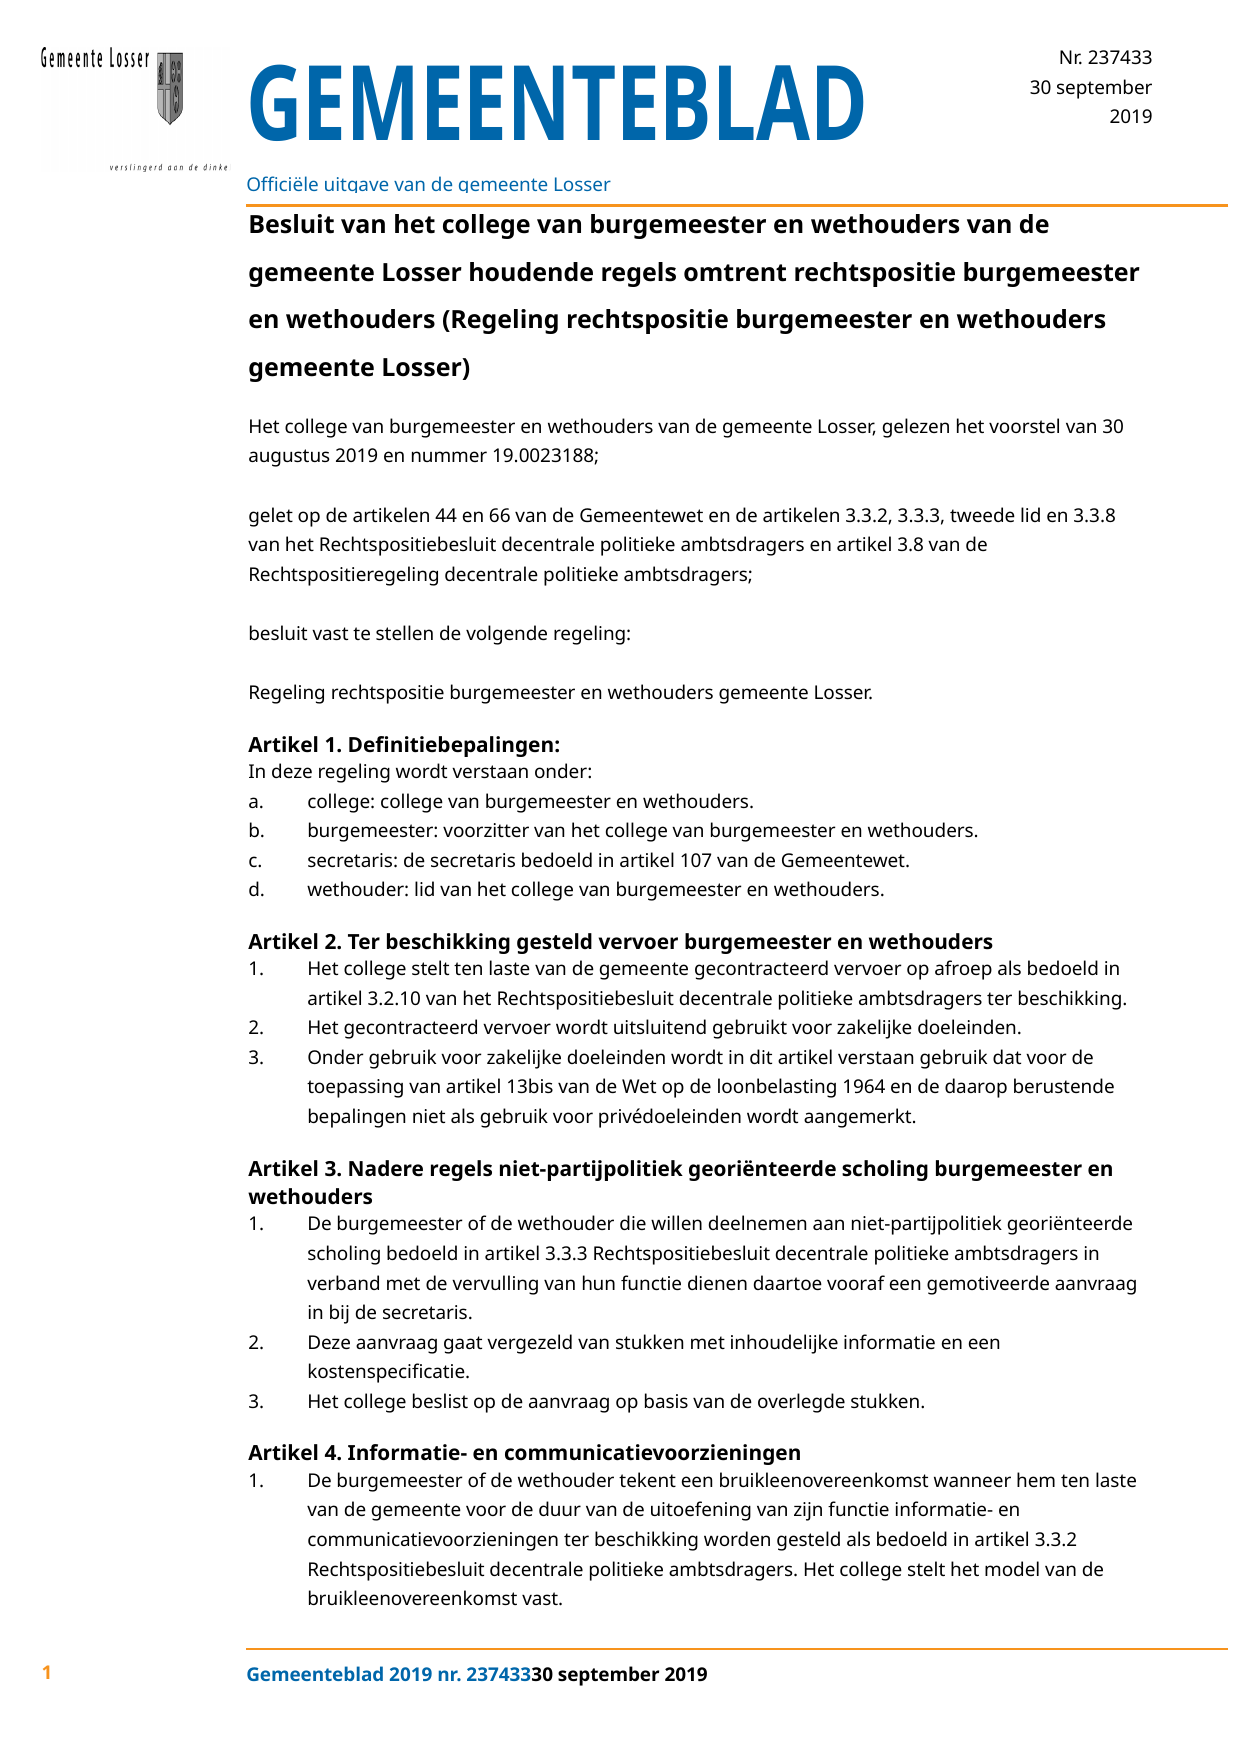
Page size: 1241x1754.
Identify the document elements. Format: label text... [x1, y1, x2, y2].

text Artikel 3. Nadere regels niet-partijpolitiek georiënteerde scholing burgemeester en wethouders [248, 1154, 1152, 1211]
list De burgemeester of de wethouder die willen deelnemen aan niet-partijpolitiek georiënteerde scholing bedoeld in artikel 3.3.3 Rechtspositiebesluit decentrale politieke ambtsdragers in verband met de vervulling van hun functie dienen daartoe vooraf een gemotiveerde aanvraag in bij de secretaris. [248, 1211, 1152, 1325]
text besluit vast te stellen de volgende regeling: [248, 620, 1152, 646]
list wethouder: lid van het college van burgemeester en wethouders. [248, 877, 1152, 902]
text Artikel 4. Informatie- en communicatievoorzieningen [248, 1438, 1152, 1467]
text Artikel 2. Ter beschikking gesteld vervoer burgemeester en wethouders [248, 927, 1152, 955]
text Regeling rechtspositie burgemeester en wethouders gemeente Losser. [248, 679, 1152, 705]
text Het college van burgemeester en wethouders van de gemeente Losser, gelezen het voorstel van 30 augustus 2019 en nummer 19.0023188; [248, 413, 1152, 468]
list De burgemeester of de wethouder tekent een bruikleenovereenkomst wanneer hem ten laste van de gemeente voor de duur van de uitoefening van zijn functie informatie- en communicatievoorzieningen ter beschikking worden gesteld als bedoeld in artikel 3.3.2 Rechtspositiebesluit decentrale politieke ambtsdragers. Het college stelt het model van de bruikleenovereenkomst vast. [248, 1467, 1152, 1611]
picture [41, 47, 231, 172]
list Het college beslist op de aanvraag op basis van de overlegde stukken. [248, 1388, 1152, 1414]
text gelet op de artikelen 44 en 66 van de Gemeentewet en de artikelen 3.3.2, 3.3.3, tweede lid en 3.3.8 van het Rechtspositiebesluit decentrale politieke ambtsdragers en artikel 3.8 van de Rechtspositieregeling decentrale politieke ambtsdragers; [248, 502, 1152, 587]
list Het gecontracteerd vervoer wordt uitsluitend gebruikt voor zakelijke doeleinden. [248, 1014, 1152, 1040]
list secretaris: de secretaris bedoeld in artikel 107 van de Gemeentewet. [248, 847, 1152, 873]
list Deze aanvraag gaat vergezeld van stukken met inhoudelijke informatie en een kostenspecificatie. [248, 1329, 1152, 1384]
text In deze regeling wordt verstaan onder: [248, 758, 1152, 784]
list Onder gebruik voor zakelijke doeleinden wordt in dit artikel verstaan gebruik dat voor de toepassing van artikel 13bis van de Wet op de loonbelasting 1964 en de daarop berustende bepalingen niet als gebruik voor privédoeleinden wordt aangemerkt. [248, 1044, 1152, 1129]
list burgemeester: voorzitter van het college van burgemeester en wethouders. [248, 817, 1152, 843]
list Het college stelt ten laste van de gemeente gecontracteerd vervoer op afroep als bedoeld in artikel 3.2.10 van het Rechtspositiebesluit decentrale politieke ambtsdragers ter beschikking. [248, 955, 1152, 1011]
list college: college van burgemeester en wethouders. [248, 788, 1152, 813]
text Artikel 1. Definitiebepalingen: [248, 730, 1152, 758]
text Besluit van het college van burgemeester en wethouders van de gemeente Losser houdende regels omtrent rechtspositie burgemeester en wethouders (Regeling rechtspositie burgemeester en wethouders gemeente Losser) [248, 207, 1152, 384]
